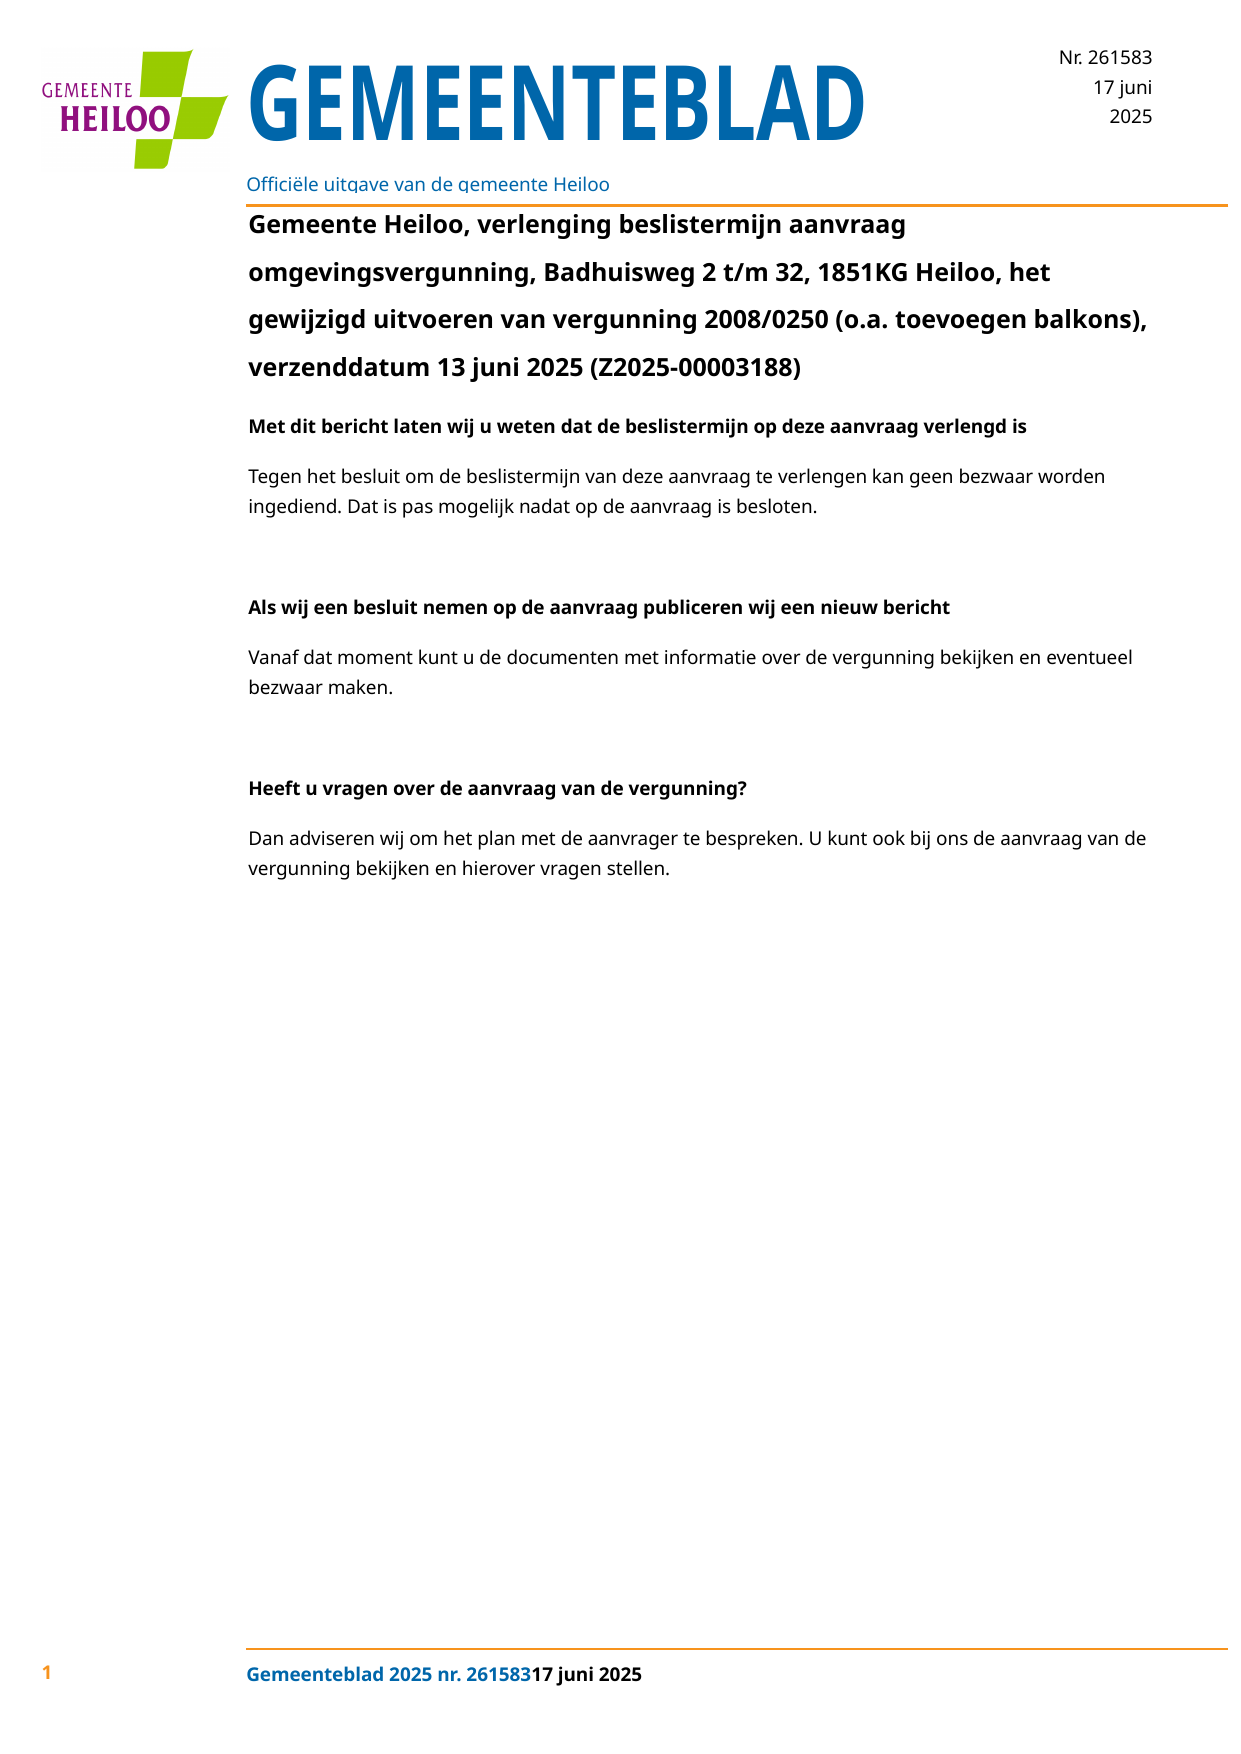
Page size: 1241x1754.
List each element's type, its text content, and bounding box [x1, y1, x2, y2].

text Tegen het besluit om de beslistermijn van deze aanvraag te verlengen kan geen bezwaar worden ingediend. Dat is pas mogelijk nadat op de aanvraag is besloten. [248, 463, 1152, 519]
picture [41, 47, 231, 172]
text Dan adviseren wij om het plan met de aanvrager te bespreken. U kunt ook bij ons de aanvraag van de vergunning bekijken en hierover vragen stellen. [248, 825, 1152, 881]
text Met dit bericht laten wij u weten dat de beslistermijn op deze aanvraag verlengd is [248, 413, 1152, 439]
text Heeft u vragen over de aanvraag van de vergunning? [248, 775, 1152, 801]
text Gemeente Heiloo, verlenging beslistermijn aanvraag omgevingsvergunning, Badhuisweg 2 t/m 32, 1851KG Heiloo, het gewijzigd uitvoeren van vergunning 2008/0250 (o.a. toevoegen balkons), verzenddatum 13 juni 2025 (Z2025-00003188) [248, 207, 1152, 384]
text Als wij een besluit nemen op de aanvraag publiceren wij een nieuw bericht [248, 594, 1152, 620]
text Vanaf dat moment kunt u de documenten met informatie over de vergunning bekijken en eventueel bezwaar maken. [248, 644, 1152, 700]
